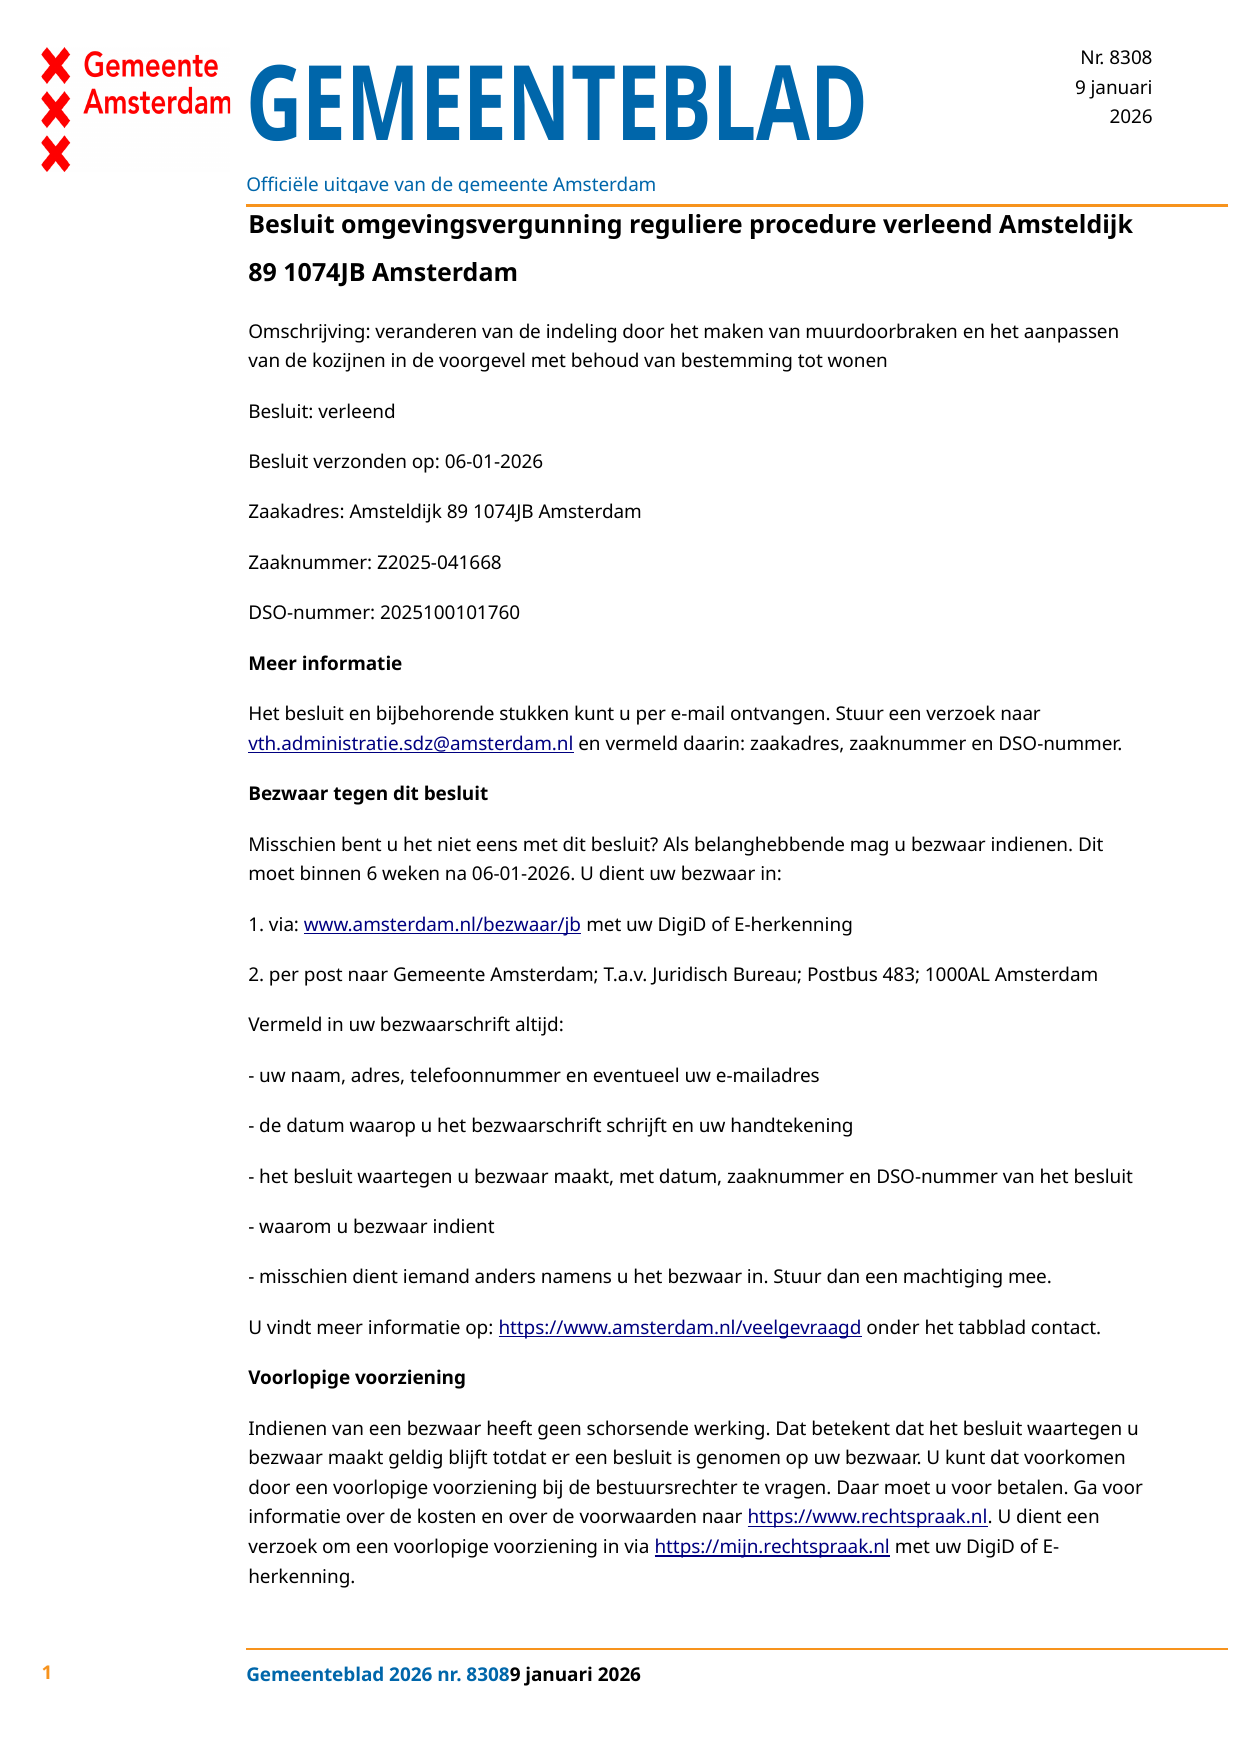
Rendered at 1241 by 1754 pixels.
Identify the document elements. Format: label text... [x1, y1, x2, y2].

text DSO-nummer: 2025100101760 [248, 599, 1152, 625]
text - misschien dient iemand anders namens u het bezwaar in. Stuur dan een machtiging mee. [248, 1264, 1152, 1289]
text Omschrijving: veranderen van de indeling door het maken van muurdoorbraken en het aanpassen van de kozijnen in de voorgevel met behoud van bestemming tot wonen [248, 318, 1152, 373]
text - uw naam, adres, telefoonnummer en eventueel uw e-mailadres [248, 1062, 1152, 1088]
text - waarom u bezwaar indient [248, 1213, 1152, 1239]
text Zaaknummer: Z2025-041668 [248, 549, 1152, 575]
text Voorlopige voorziening [248, 1364, 1152, 1390]
text Het besluit en bijbehorende stukken kunt u per e-mail ontvangen. Stuur een verzoek naar vth.administratie.sdz@amsterdam.nl en vermeld daarin: zaakadres, zaaknummer en DSO-nummer. [248, 700, 1152, 756]
text 2. per post naar Gemeente Amsterdam; T.a.v. Juridisch Bureau; Postbus 483; 1000AL Amsterdam [248, 961, 1152, 987]
text Vermeld in uw bezwaarschrift altijd: [248, 1012, 1152, 1037]
text U vindt meer informatie op: https://www.amsterdam.nl/veelgevraagd onder het tabblad contact. [248, 1314, 1152, 1340]
text Bezwaar tegen dit besluit [248, 780, 1152, 806]
picture [41, 47, 231, 172]
text Zaakadres: Amsteldijk 89 1074JB Amsterdam [248, 499, 1152, 524]
text Meer informatie [248, 650, 1152, 676]
text Misschien bent u het niet eens met dit besluit? Als belanghebbende mag u bezwaar indienen. Dit moet binnen 6 weken na 06-01-2026. U dient uw bezwaar in: [248, 831, 1152, 886]
text Indienen van een bezwaar heeft geen schorsende werking. Dat betekent dat het besluit waartegen u bezwaar maakt geldig blijft totdat er een besluit is genomen op uw bezwaar. U kunt dat voorkomen door een voorlopige voorziening bij de bestuursrechter te vragen. Daar moet u voor betalen. Ga voor informatie over de kosten en over de voorwaarden naar https://www.rechtspraak.nl. U dient een verzoek om een voorlopige voorziening in via https://mijn.rechtspraak.nl met uw DigiD of E-herkenning. [248, 1415, 1152, 1589]
text Besluit omgevingsvergunning reguliere procedure verleend Amsteldijk 89 1074JB Amsterdam [248, 207, 1152, 288]
text - het besluit waartegen u bezwaar maakt, met datum, zaaknummer en DSO-nummer van het besluit [248, 1163, 1152, 1189]
text 1. via: www.amsterdam.nl/bezwaar/jb met uw DigiD of E-herkenning [248, 911, 1152, 937]
text Besluit: verleend [248, 398, 1152, 424]
text Besluit verzonden op: 06-01-2026 [248, 448, 1152, 474]
text - de datum waarop u het bezwaarschrift schrijft en uw handtekening [248, 1112, 1152, 1138]
